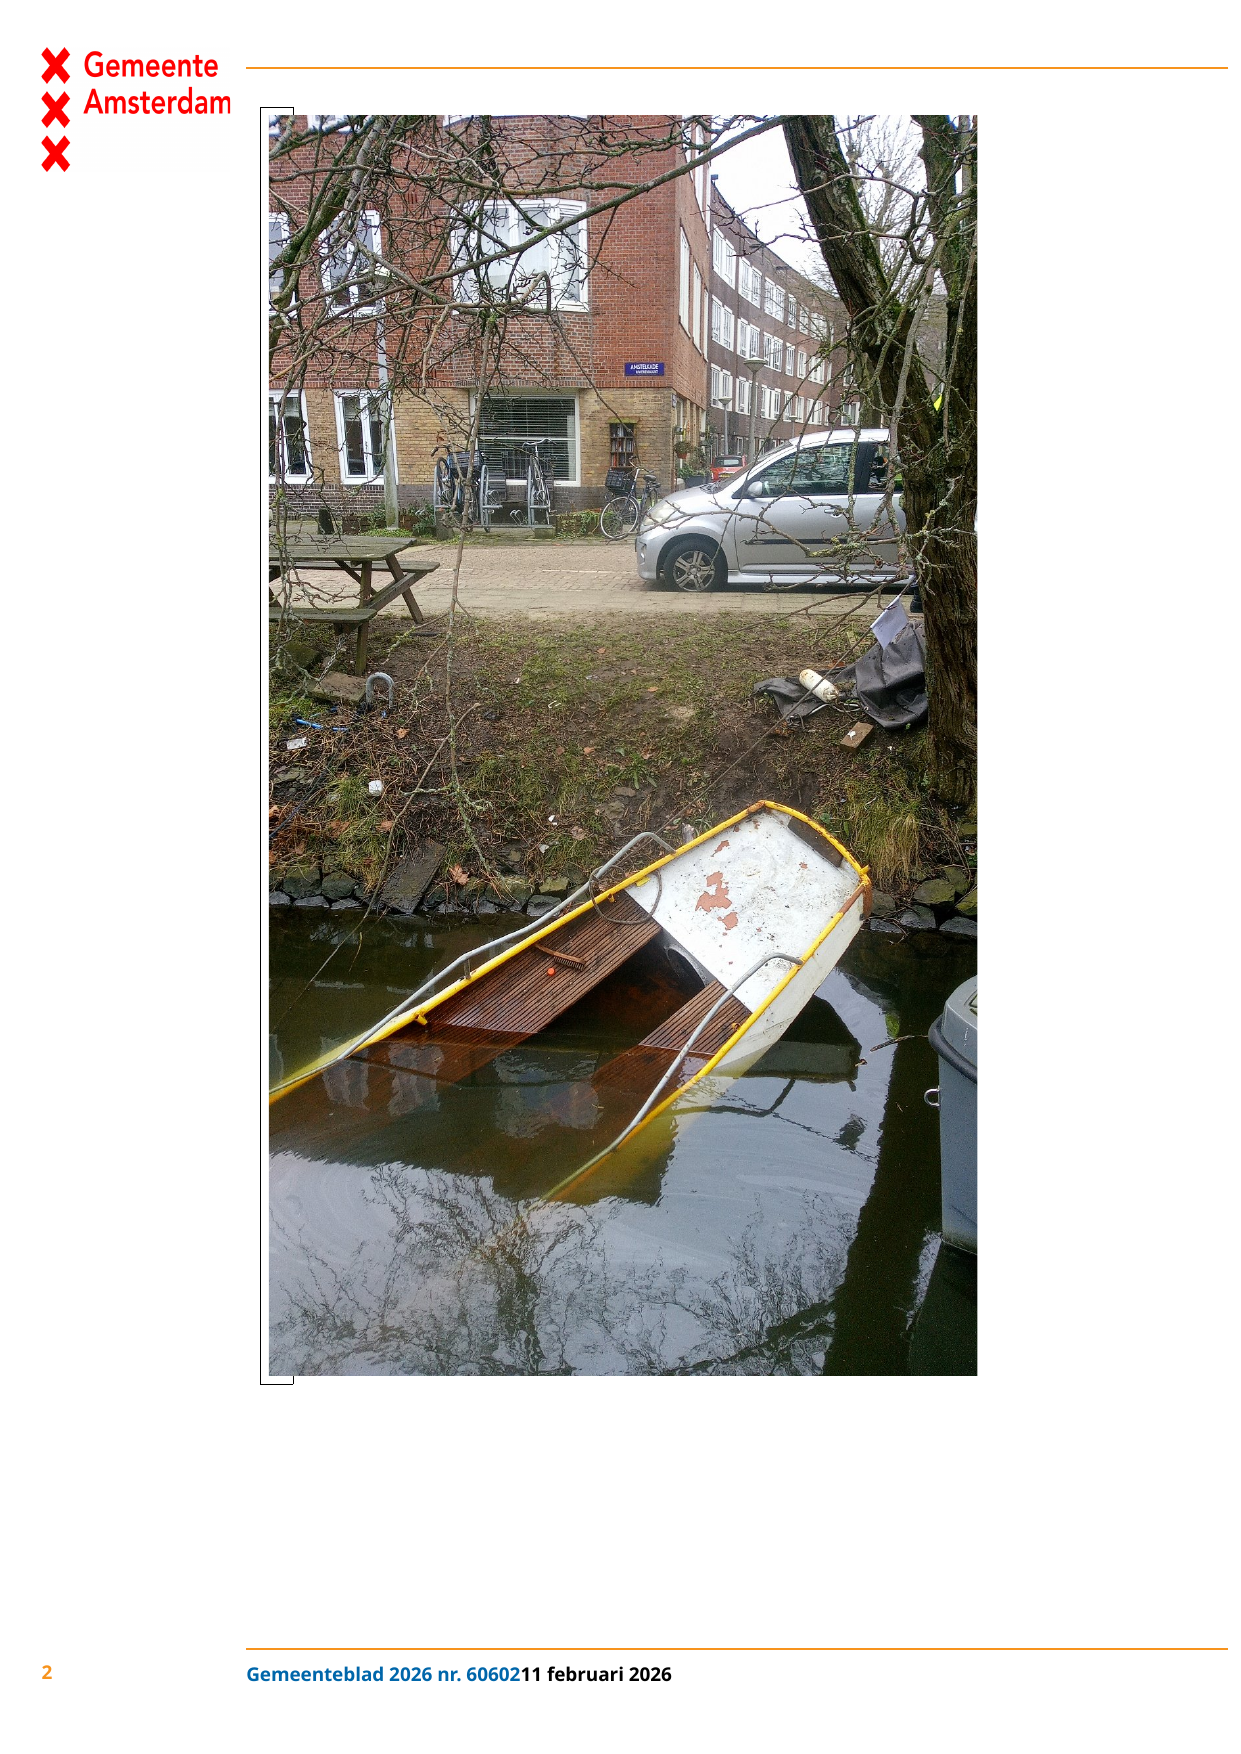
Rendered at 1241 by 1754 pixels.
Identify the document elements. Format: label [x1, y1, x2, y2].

picture [268, 115, 978, 1376]
picture [41, 47, 231, 172]
